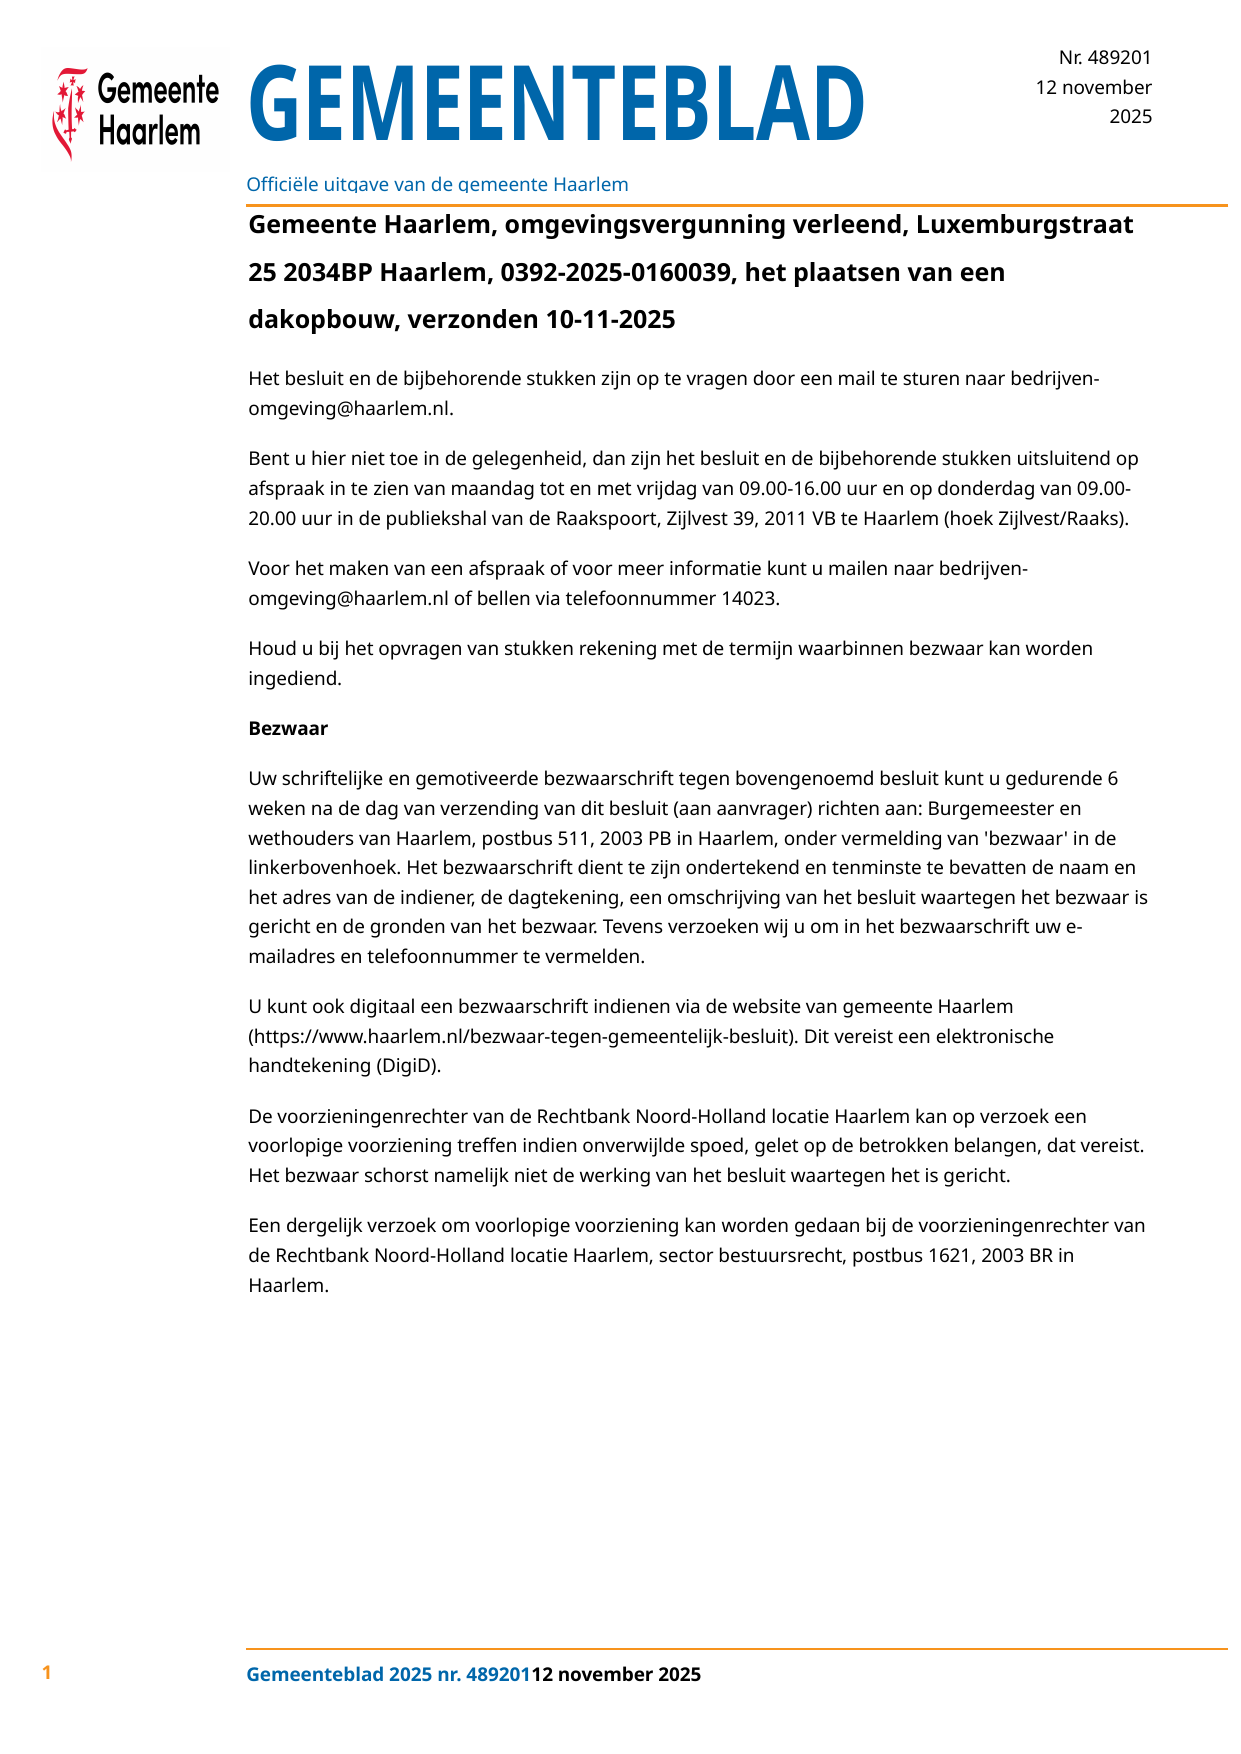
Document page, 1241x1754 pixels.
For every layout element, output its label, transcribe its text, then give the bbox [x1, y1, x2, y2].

text Voor het maken van een afspraak of voor meer informatie kunt u mailen naar bedrijven-omgeving@haarlem.nl of bellen via telefoonnummer 14023. [248, 555, 1152, 610]
picture [41, 47, 231, 172]
text De voorzieningenrechter van de Rechtbank Noord-Holland locatie Haarlem kan op verzoek een voorlopige voorziening treffen indien onverwijlde spoed, gelet op de betrokken belangen, dat vereist. Het bezwaar schorst namelijk niet de werking van het besluit waartegen het is gericht. [248, 1103, 1152, 1188]
text Gemeente Haarlem, omgevingsvergunning verleend, Luxemburgstraat 25 2034BP Haarlem, 0392-2025-0160039, het plaatsen van een dakopbouw, verzonden 10-11-2025 [248, 207, 1152, 336]
text Houd u bij het opvragen van stukken rekening met de termijn waarbinnen bezwaar kan worden ingediend. [248, 635, 1152, 690]
text U kunt ook digitaal een bezwaarschrift indienen via de website van gemeente Haarlem (https://www.haarlem.nl/bezwaar-tegen-gemeentelijk-besluit). Dit vereist een elektronische handtekening (DigiD). [248, 993, 1152, 1078]
text Uw schriftelijke en gemotiveerde bezwaarschrift tegen bovengenoemd besluit kunt u gedurende 6 weken na de dag van verzending van dit besluit (aan aanvrager) richten aan: Burgemeester en wethouders van Haarlem, postbus 511, 2003 PB in Haarlem, onder vermelding van 'bezwaar' in de linkerbovenhoek. Het bezwaarschrift dient te zijn ondertekend en tenminste te bevatten de naam en het adres van de indiener, de dagtekening, een omschrijving van het besluit waartegen het bezwaar is gericht en de gronden van het bezwaar. Tevens verzoeken wij u om in het bezwaarschrift uw e-mailadres en telefoonnummer te vermelden. [248, 766, 1152, 969]
text Bezwaar [248, 715, 1152, 741]
text Bent u hier niet toe in de gelegenheid, dan zijn het besluit en de bijbehorende stukken uitsluitend op afspraak in te zien van maandag tot en met vrijdag van 09.00-16.00 uur en op donderdag van 09.00-20.00 uur in de publiekshal van de Raakspoort, Zijlvest 39, 2011 VB te Haarlem (hoek Zijlvest/Raaks). [248, 446, 1152, 530]
text Een dergelijk verzoek om voorlopige voorziening kan worden gedaan bij de voorzieningenrechter van de Rechtbank Noord-Holland locatie Haarlem, sector bestuursrecht, postbus 1621, 2003 BR in Haarlem. [248, 1213, 1152, 1297]
text Het besluit en de bijbehorende stukken zijn op te vragen door een mail te sturen naar bedrijven-omgeving@haarlem.nl. [248, 366, 1152, 421]
